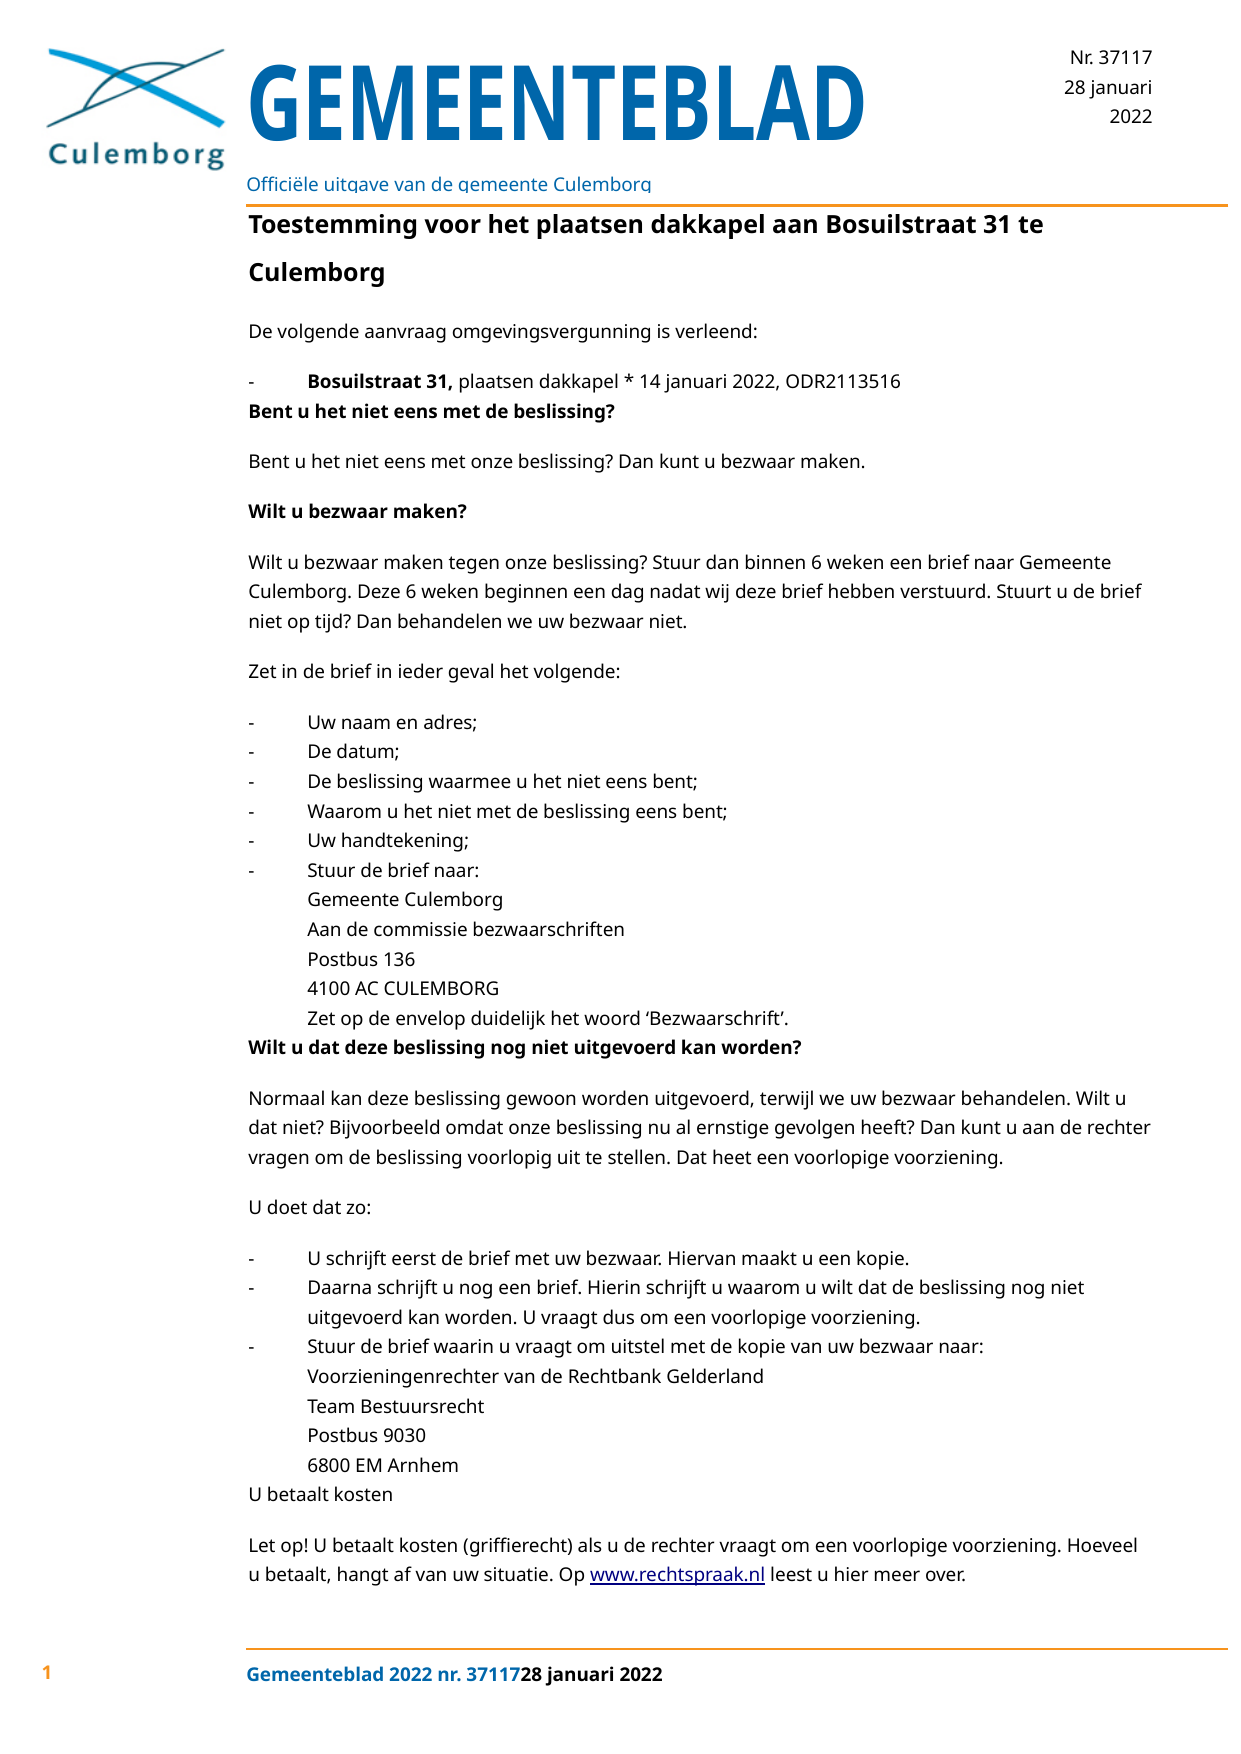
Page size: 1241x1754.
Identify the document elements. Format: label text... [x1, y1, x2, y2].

text Let op! U betaalt kosten (griffierecht) als u de rechter vraagt om een voorlopige voorziening. Hoeveel u betaalt, hangt af van uw situatie. Op www.rechtspraak.nl leest u hier meer over. [248, 1532, 1152, 1587]
list 6800 EM Arnhem [248, 1452, 1152, 1478]
list De beslissing waarmee u het niet eens bent; [248, 768, 1152, 794]
list Zet op de envelop duidelijk het woord ‘Bezwaarschrift’. [248, 1005, 1152, 1031]
list Uw handtekening; [248, 827, 1152, 853]
text U betaalt kosten [248, 1482, 1152, 1507]
text Normaal kan deze beslissing gewoon worden uitgevoerd, terwijl we uw bezwaar behandelen. Wilt u dat niet? Bijvoorbeeld omdat onze beslissing nu al ernstige gevolgen heeft? Dan kunt u aan de rechter vragen om de beslissing voorlopig uit te stellen. Dat heet een voorlopige voorziening. [248, 1085, 1152, 1170]
text Wilt u bezwaar maken tegen onze beslissing? Stuur dan binnen 6 weken een brief naar Gemeente Culemborg. Deze 6 weken beginnen een dag nadat wij deze brief hebben verstuurd. Stuurt u de brief niet op tijd? Dan behandelen we uw bezwaar niet. [248, 549, 1152, 634]
list Stuur de brief waarin u vraagt om uitstel met de kopie van uw bezwaar naar: [248, 1334, 1152, 1359]
text Wilt u dat deze beslissing nog niet uitgevoerd kan worden? [248, 1034, 1152, 1060]
text Toestemming voor het plaatsen dakkapel aan Bosuilstraat 31 te Culemborg [248, 207, 1152, 288]
list Postbus 9030 [248, 1422, 1152, 1448]
text Bent u het niet eens met de beslissing? [248, 398, 1152, 424]
list 4100 AC CULEMBORG [248, 975, 1152, 1001]
picture [41, 47, 231, 172]
list Gemeente Culemborg [248, 887, 1152, 912]
list Waarom u het niet met de beslissing eens bent; [248, 798, 1152, 824]
list Bosuilstraat 31, plaatsen dakkapel * 14 januari 2022, ODR2113516 [248, 368, 1152, 394]
list Aan de commissie bezwaarschriften [248, 916, 1152, 942]
text Wilt u bezwaar maken? [248, 499, 1152, 524]
text Bent u het niet eens met onze beslissing? Dan kunt u bezwaar maken. [248, 448, 1152, 474]
list Voorzieningenrechter van de Rechtbank Gelderland [248, 1363, 1152, 1389]
list Daarna schrijft u nog een brief. Hierin schrijft u waarom u wilt dat de beslissing nog niet uitgevoerd kan worden. U vraagt dus om een voorlopige voorziening. [248, 1274, 1152, 1330]
list Uw naam en adres; [248, 709, 1152, 735]
list Postbus 136 [248, 946, 1152, 972]
list De datum; [248, 739, 1152, 764]
list Team Bestuursrecht [248, 1393, 1152, 1419]
text U doet dat zo: [248, 1194, 1152, 1220]
text Zet in de brief in ieder geval het volgende: [248, 659, 1152, 684]
list U schrijft eerst de brief met uw bezwaar. Hiervan maakt u een kopie. [248, 1245, 1152, 1271]
list Stuur de brief naar: [248, 857, 1152, 883]
text De volgende aanvraag omgevingsvergunning is verleend: [248, 318, 1152, 344]
